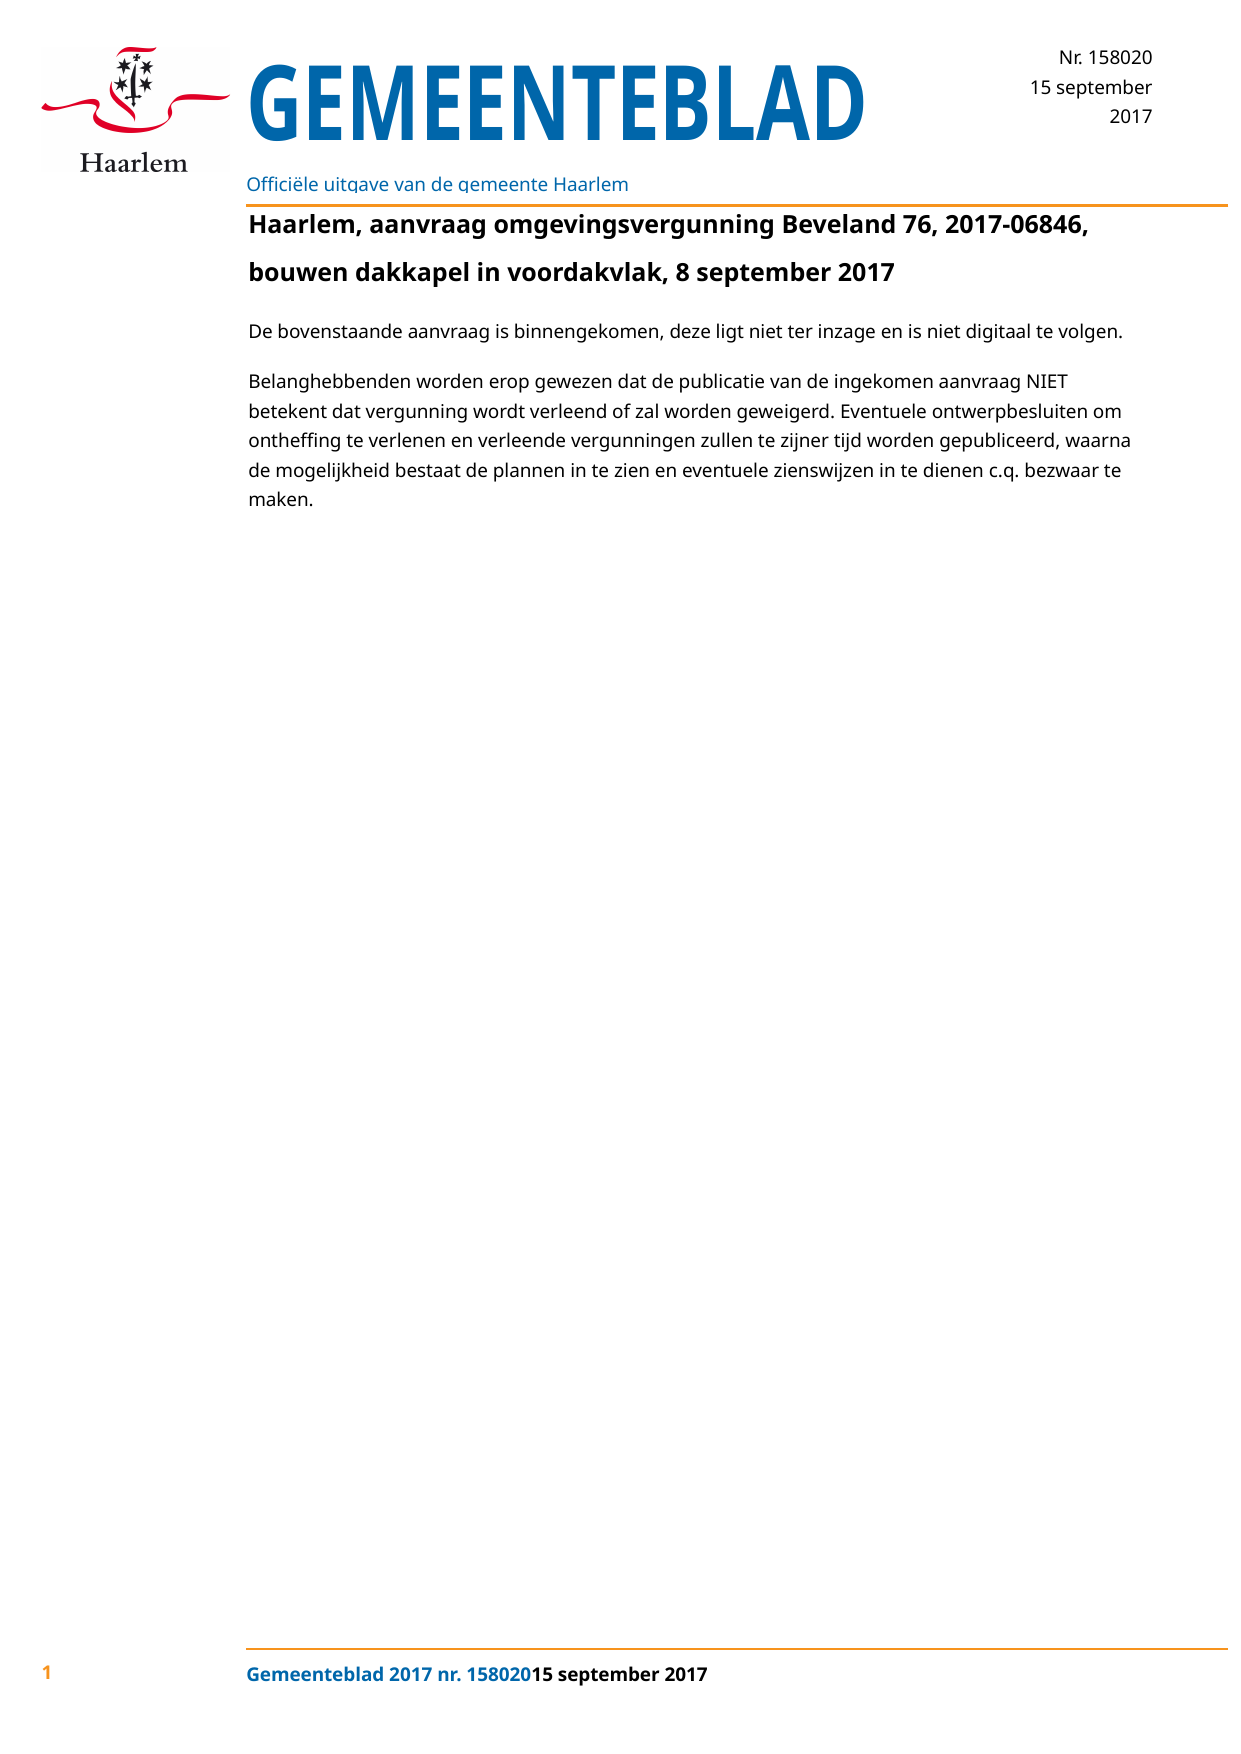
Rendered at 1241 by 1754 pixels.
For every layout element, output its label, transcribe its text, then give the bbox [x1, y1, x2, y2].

text Belanghebbenden worden erop gewezen dat de publicatie van de ingekomen aanvraag NIET betekent dat vergunning wordt verleend of zal worden geweigerd. Eventuele ontwerpbesluiten om ontheffing te verlenen en verleende vergunningen zullen te zijner tijd worden gepubliceerd, waarna de mogelijkheid bestaat de plannen in te zien en eventuele zienswijzen in te dienen c.q. bezwaar te maken. [248, 368, 1152, 512]
text De bovenstaande aanvraag is binnengekomen, deze ligt niet ter inzage en is niet digitaal te volgen. [248, 318, 1152, 344]
text Haarlem, aanvraag omgevingsvergunning Beveland 76, 2017-06846, bouwen dakkapel in voordakvlak, 8 september 2017 [248, 207, 1152, 288]
picture [41, 47, 231, 172]
